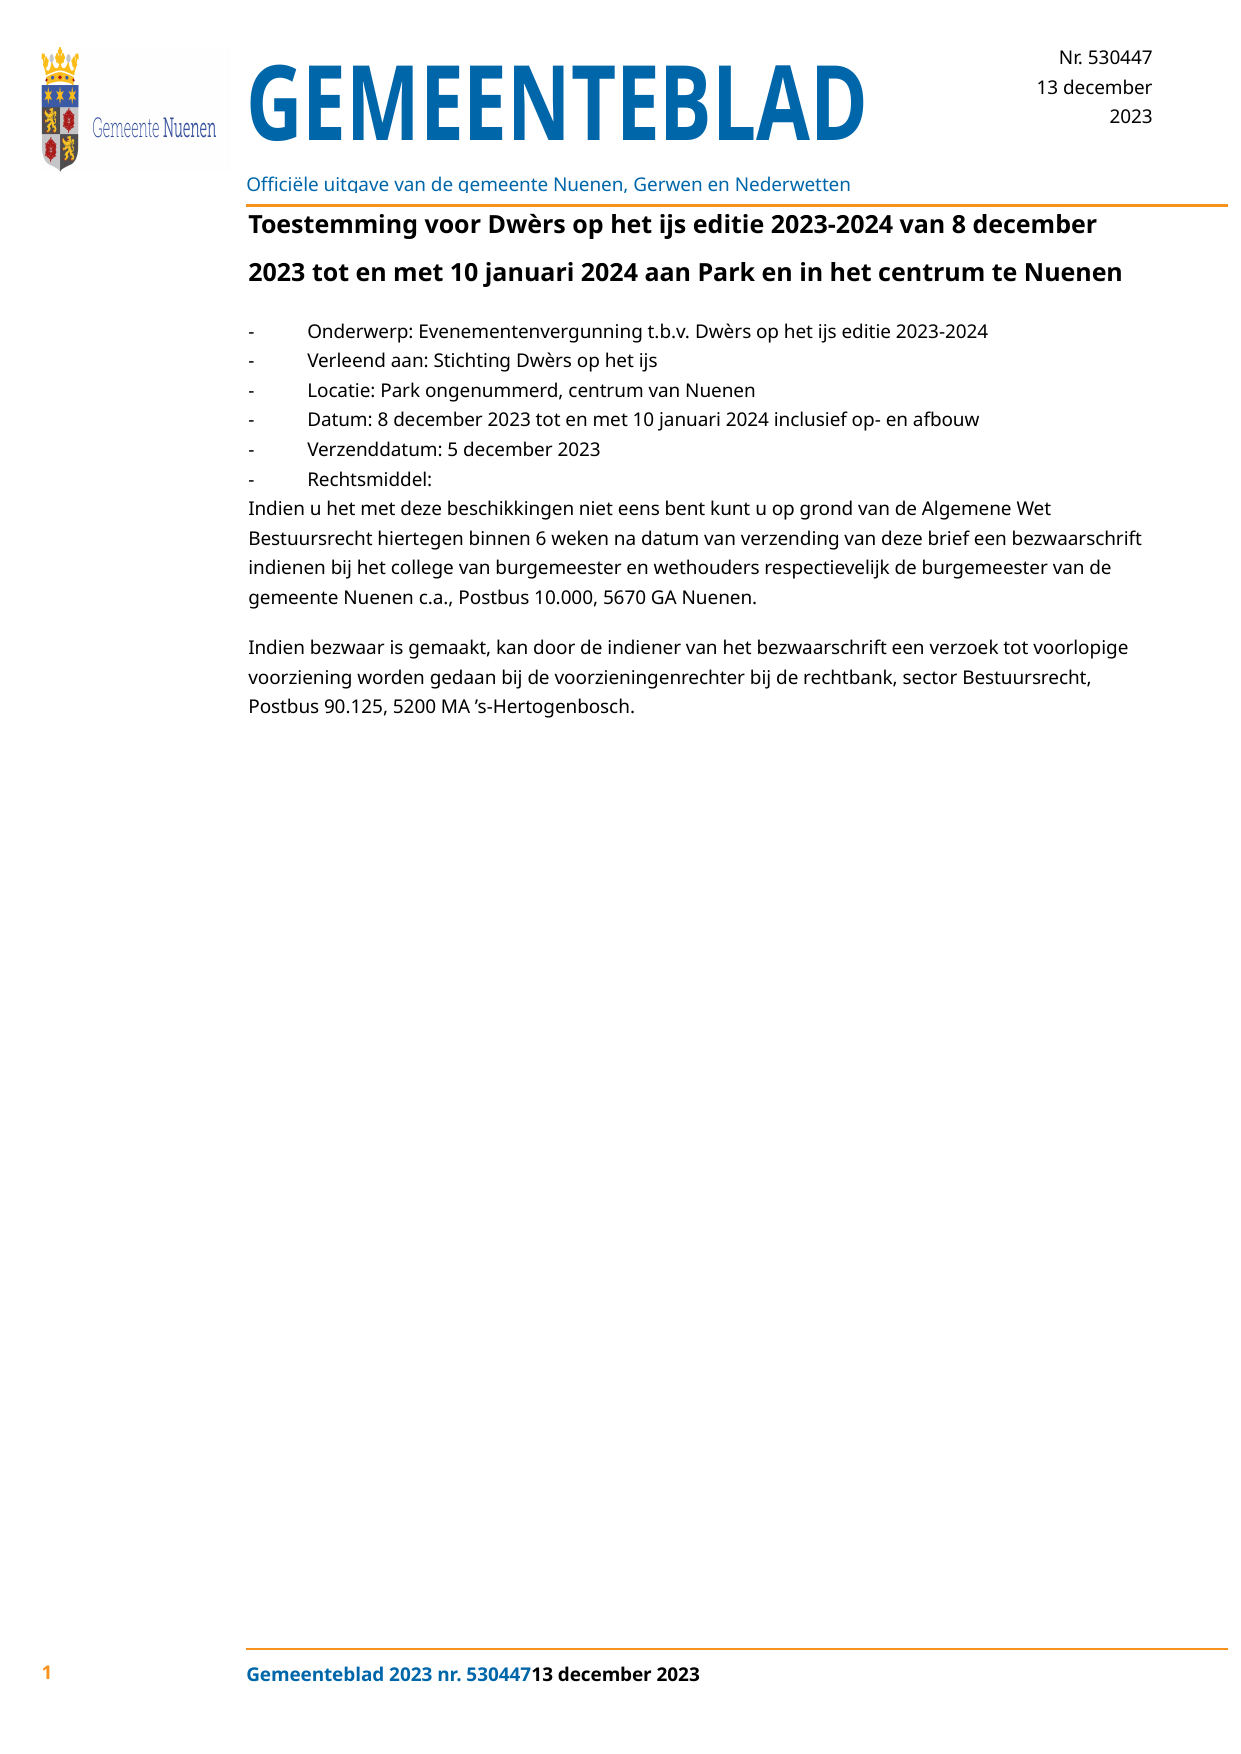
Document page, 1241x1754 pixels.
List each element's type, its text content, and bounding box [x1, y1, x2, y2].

list Rechtsmiddel: [248, 466, 1152, 492]
text Indien bezwaar is gemaakt, kan door de indiener van het bezwaarschrift een verzoek tot voorlopige voorziening worden gedaan bij de voorzieningenrechter bij de rechtbank, sector Bestuursrecht, Postbus 90.125, 5200 MA ’s-Hertogenbosch. [248, 634, 1152, 719]
text Toestemming voor Dwèrs op het ijs editie 2023-2024 van 8 december 2023 tot en met 10 januari 2024 aan Park en in het centrum te Nuenen [248, 207, 1152, 288]
picture [41, 47, 231, 172]
list Locatie: Park ongenummerd, centrum van Nuenen [248, 377, 1152, 403]
list Verzenddatum: 5 december 2023 [248, 436, 1152, 462]
list Datum: 8 december 2023 tot en met 10 januari 2024 inclusief op- en afbouw [248, 407, 1152, 432]
list Onderwerp: Evenementenvergunning t.b.v. Dwèrs op het ijs editie 2023-2024 [248, 318, 1152, 344]
list Verleend aan: Stichting Dwèrs op het ijs [248, 347, 1152, 373]
text Indien u het met deze beschikkingen niet eens bent kunt u op grond van de Algemene Wet Bestuursrecht hiertegen binnen 6 weken na datum van verzending van deze brief een bezwaarschrift indienen bij het college van burgemeester en wethouders respectievelijk de burgemeester van de gemeente Nuenen c.a., Postbus 10.000, 5670 GA Nuenen. [248, 495, 1152, 610]
